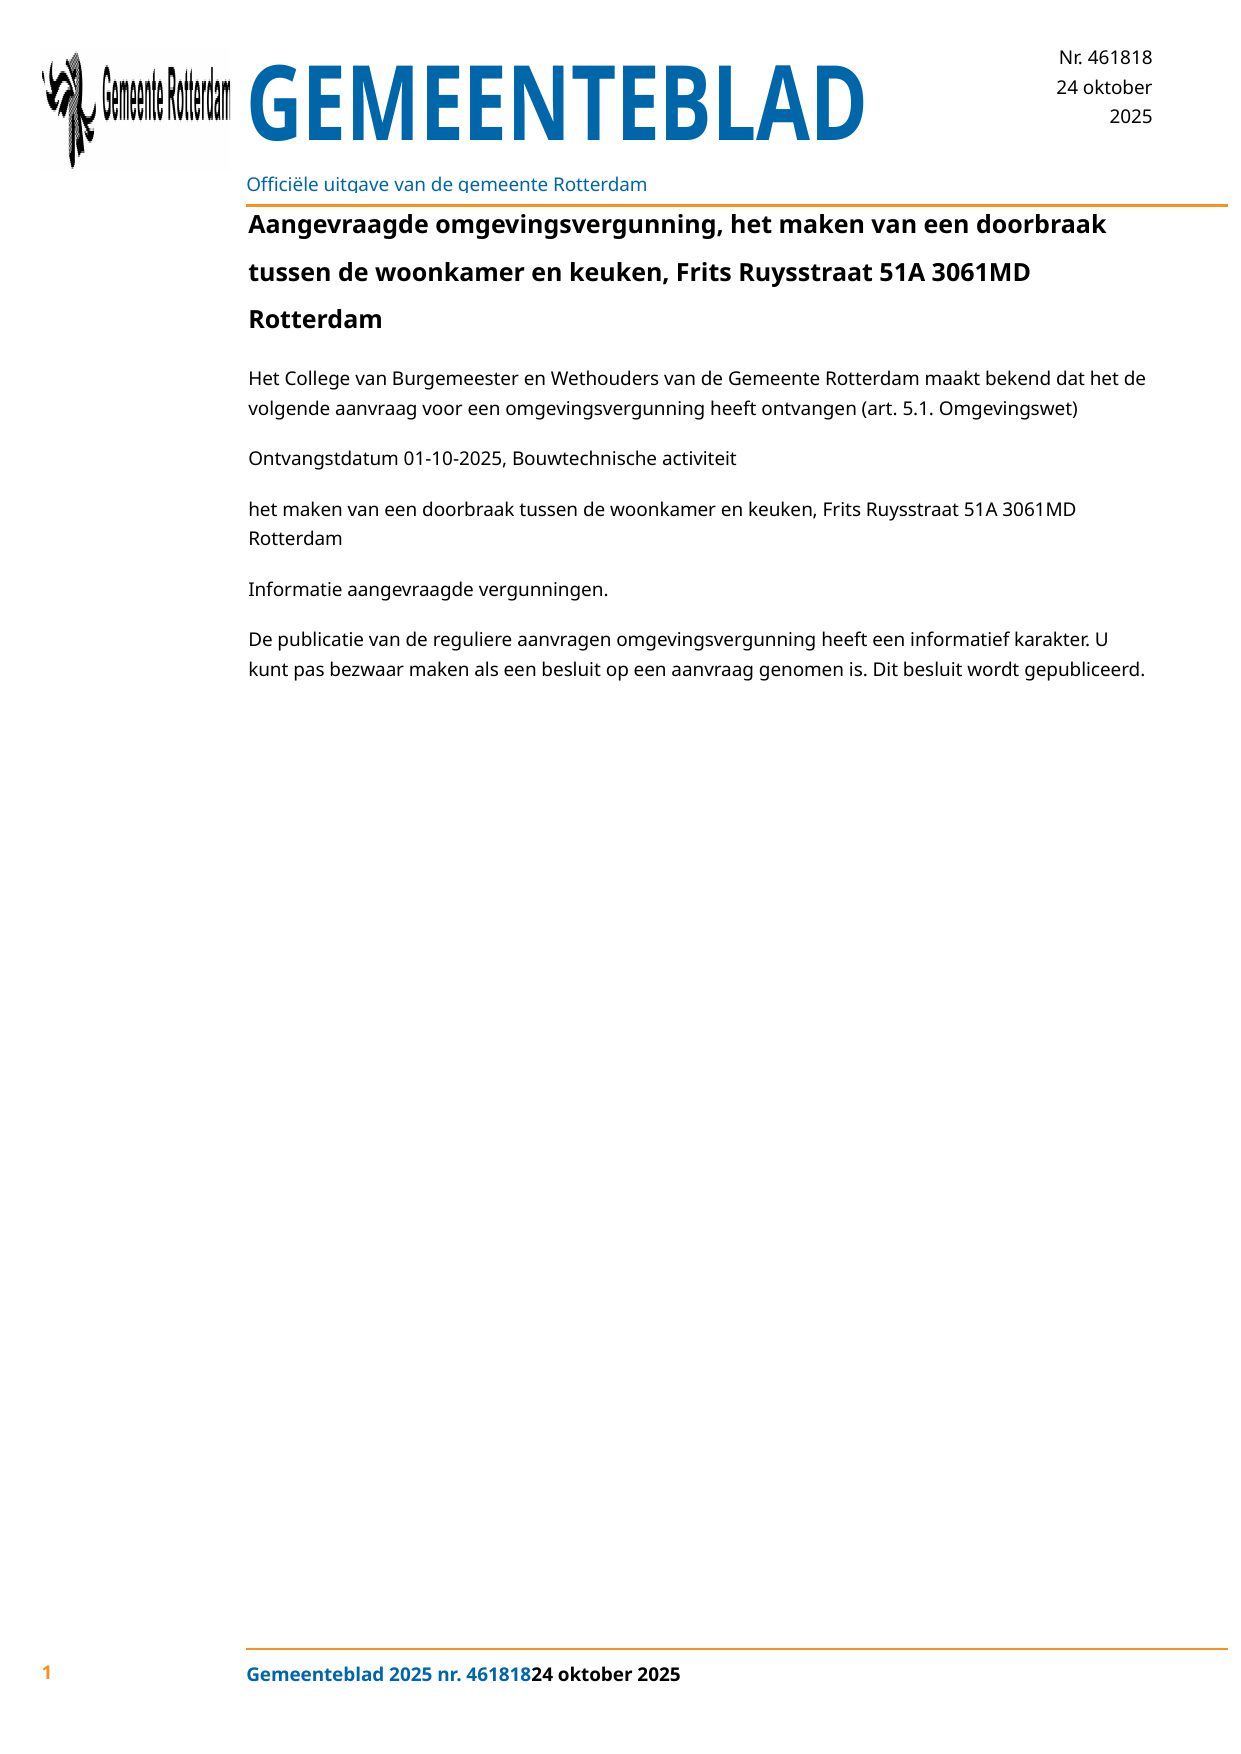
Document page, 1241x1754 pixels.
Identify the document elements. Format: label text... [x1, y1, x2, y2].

text het maken van een doorbraak tussen de woonkamer en keuken, Frits Ruysstraat 51A 3061MD Rotterdam [248, 496, 1152, 551]
text Informatie aangevraagde vergunningen. [248, 576, 1152, 602]
text Aangevraagde omgevingsvergunning, het maken van een doorbraak tussen de woonkamer en keuken, Frits Ruysstraat 51A 3061MD Rotterdam [248, 207, 1152, 336]
text Het College van Burgemeester en Wethouders van de Gemeente Rotterdam maakt bekend dat het de volgende aanvraag voor een omgevingsvergunning heeft ontvangen (art. 5.1. Omgevingswet) [248, 366, 1152, 421]
text Ontvangstdatum 01-10-2025, Bouwtechnische activiteit [248, 446, 1152, 471]
text De publicatie van de reguliere aanvragen omgevingsvergunning heeft een informatief karakter. U kunt pas bezwaar maken als een besluit op een aanvraag genomen is. Dit besluit wordt gepubliceerd. [248, 626, 1152, 682]
picture [41, 47, 231, 172]
